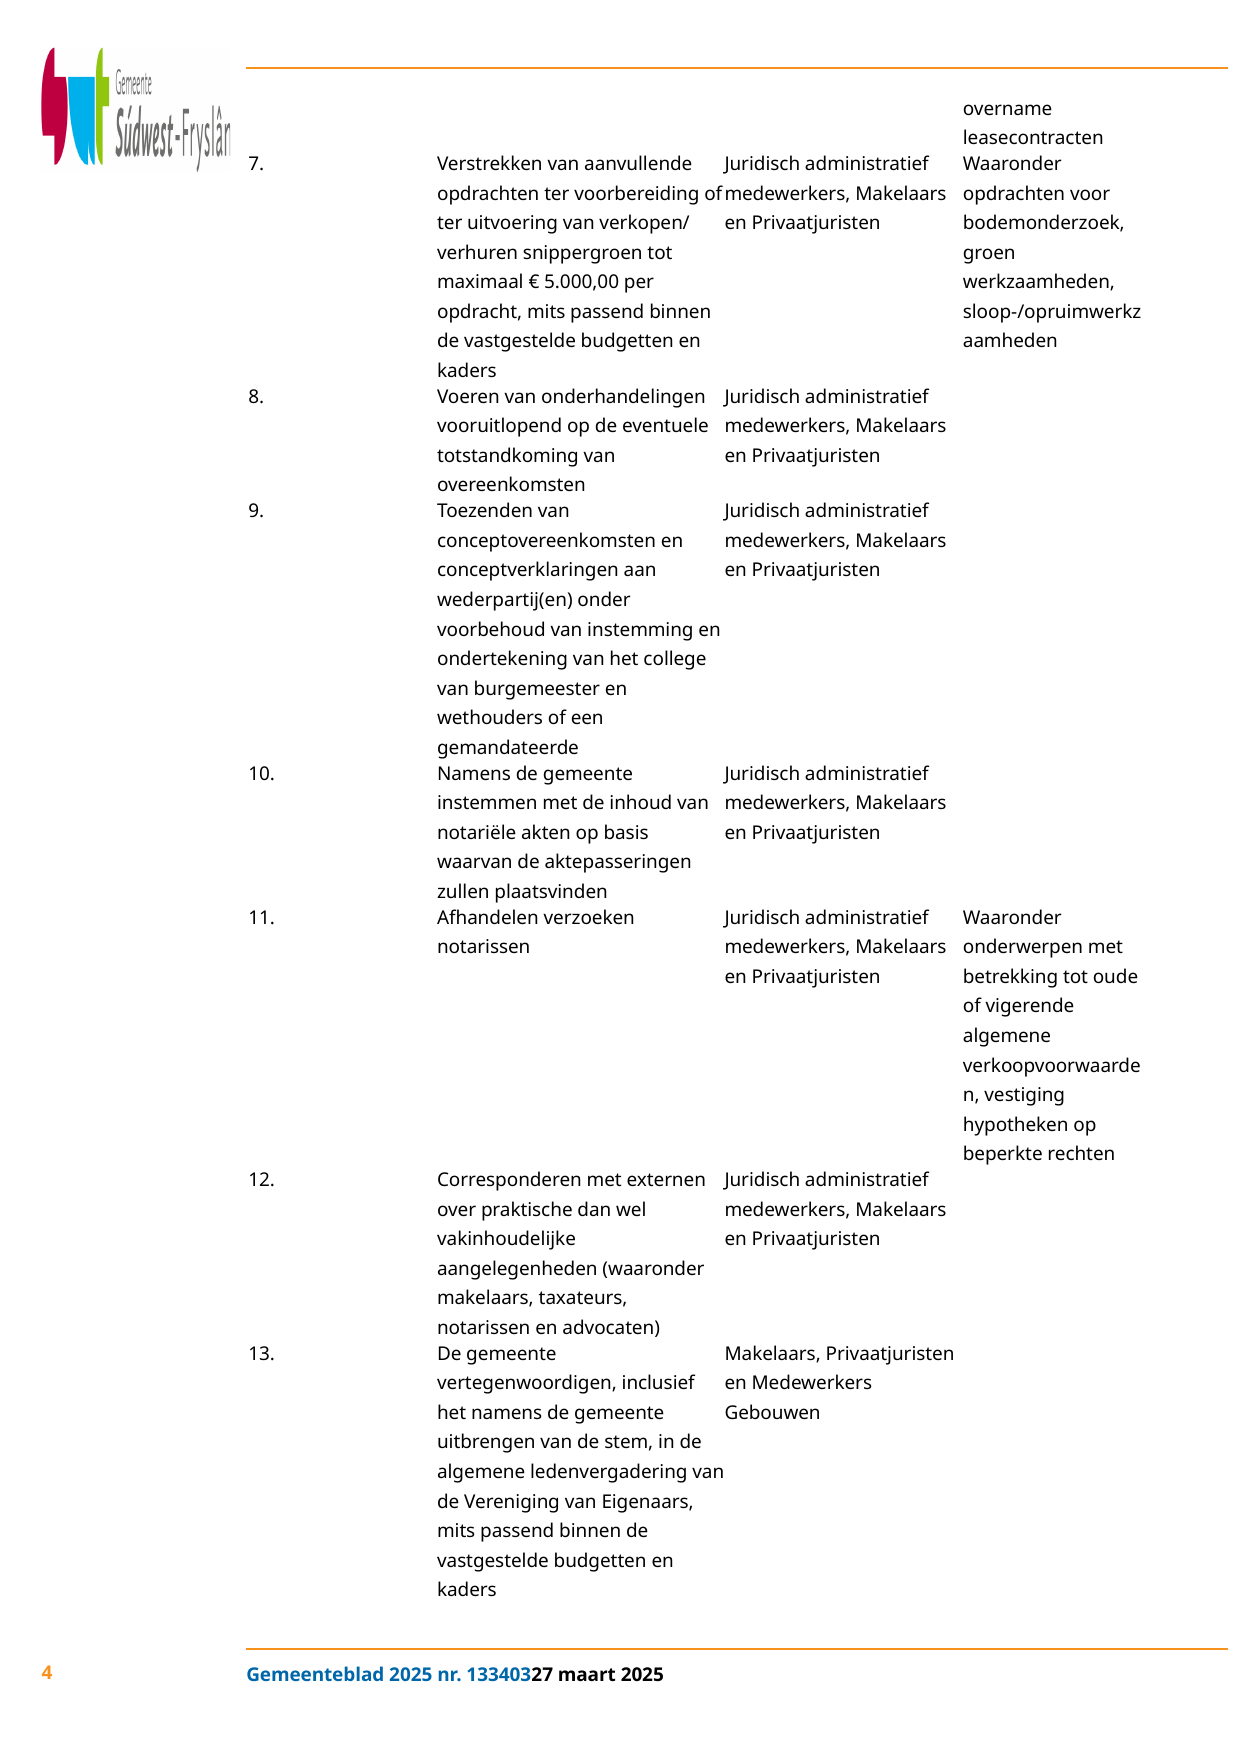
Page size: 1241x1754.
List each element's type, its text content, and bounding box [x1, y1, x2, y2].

table_cell 13. [248, 1340, 437, 1602]
table_cell 11. [248, 904, 437, 1166]
table_cell [963, 1166, 1152, 1340]
table_cell Juridisch administratief medewerkers, Makelaars en Privaatjuristen [724, 150, 963, 383]
table_cell [963, 498, 1152, 760]
table_cell [724, 95, 963, 150]
table_cell [963, 1340, 1152, 1602]
table_cell Juridisch administratief medewerkers, Makelaars en Privaatjuristen [724, 383, 963, 497]
table_cell Juridisch administratief medewerkers, Makelaars en Privaatjuristen [724, 760, 963, 904]
table_cell Waaronder onderwerpen met betrekking tot oude of vigerende algemene verkoopvoorwaarden, vestiging hypotheken op beperkte rechten [963, 904, 1152, 1166]
table_cell [963, 383, 1152, 497]
table_cell Juridisch administratief medewerkers, Makelaars en Privaatjuristen [724, 1166, 963, 1340]
table_cell Namens de gemeente instemmen met de inhoud van notariële akten op basis waarvan de aktepasseringen zullen plaatsvinden [437, 760, 724, 904]
table_cell Voeren van onderhandelingen vooruitlopend op de eventuele totstandkoming van overeenkomsten [437, 383, 724, 497]
table_cell 7. [248, 150, 437, 383]
table_cell [248, 95, 437, 150]
table_cell Juridisch administratief medewerkers, Makelaars en Privaatjuristen [724, 904, 963, 1166]
table_cell 8. [248, 383, 437, 497]
table_cell Waaronder opdrachten voor bodemonderzoek, groen werkzaamheden, sloop-/opruimwerkzaamheden [963, 150, 1152, 383]
table_cell Verstrekken van aanvullende opdrachten ter voorbereiding of ter uitvoering van verkopen/ verhuren snippergroen tot maximaal € 5.000,00 per opdracht, mits passend binnen de vastgestelde budgetten en kaders [437, 150, 724, 383]
table_cell 9. [248, 498, 437, 760]
table_cell Afhandelen verzoeken notarissen [437, 904, 724, 1166]
table_cell [437, 95, 724, 150]
table_cell Toezenden van conceptovereenkomsten en conceptverklaringen aan wederpartij(en) onder voorbehoud van instemming en ondertekening van het college van burgemeester en wethouders of een gemandateerde [437, 498, 724, 760]
table_cell Juridisch administratief medewerkers, Makelaars en Privaatjuristen [724, 498, 963, 760]
table_cell 10. [248, 760, 437, 904]
table_cell 12. [248, 1166, 437, 1340]
table_cell Makelaars, Privaatjuristen en Medewerkers Gebouwen [724, 1340, 963, 1602]
table_cell De gemeente vertegenwoordigen, inclusief het namens de gemeente uitbrengen van de stem, in de algemene ledenvergadering van de Vereniging van Eigenaars, mits passend binnen de vastgestelde budgetten en kaders [437, 1340, 724, 1602]
table_cell Corresponderen met externen over praktische dan wel vakinhoudelijke aangelegenheden (waaronder makelaars, taxateurs, notarissen en advocaten) [437, 1166, 724, 1340]
table_cell [963, 760, 1152, 904]
picture [41, 47, 231, 172]
table_cell overname leasecontracten [963, 95, 1152, 150]
